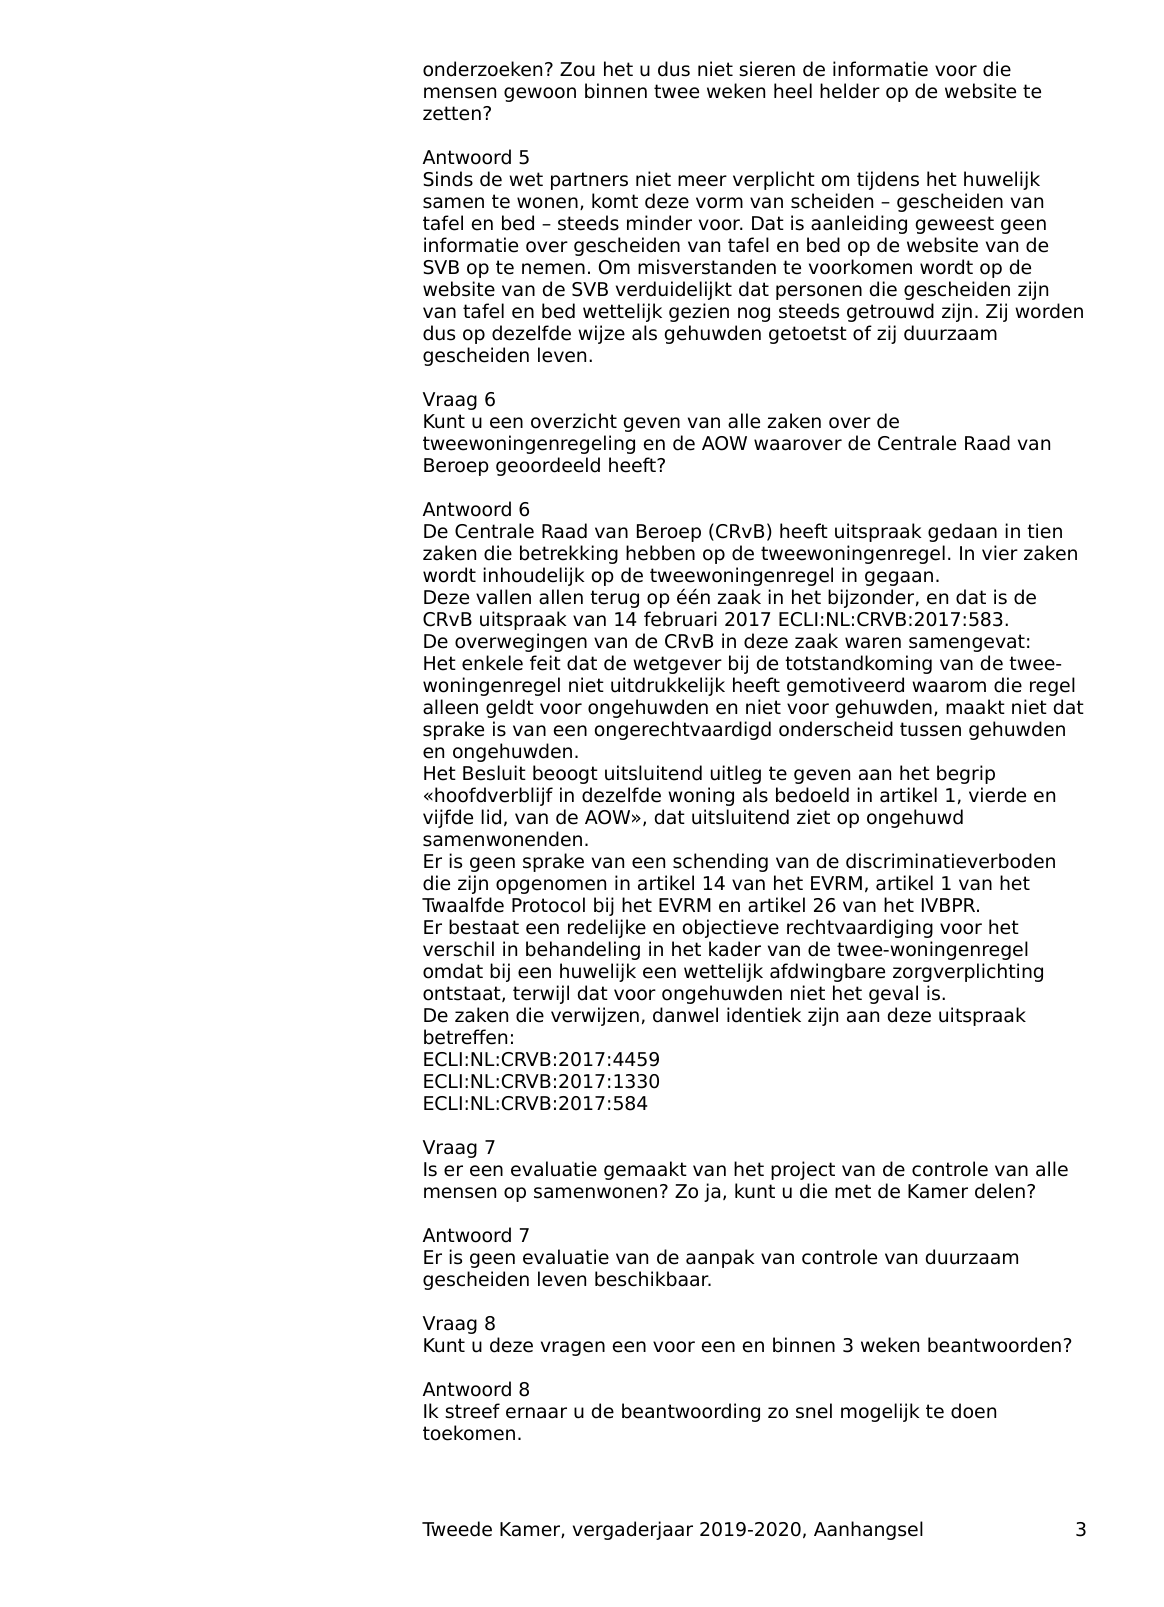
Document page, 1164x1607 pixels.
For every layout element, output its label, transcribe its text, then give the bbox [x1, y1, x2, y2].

text Vraag 6 [422, 389, 1087, 411]
text De zaken die verwijzen, danwel identiek zijn aan deze uitspraak betreffen: [422, 1005, 1087, 1049]
text Kunt u deze vragen een voor een en binnen 3 weken beantwoorden? [422, 1335, 1087, 1357]
text Antwoord 5 [422, 147, 1087, 169]
text ECLI:NL:CRVB:2017:4459 [422, 1049, 1087, 1071]
text Vraag 7 [422, 1137, 1087, 1159]
text De overwegingen van de CRvB in deze zaak waren samengevat: [422, 631, 1087, 653]
text ECLI:NL:CRVB:2017:1330 [422, 1071, 1087, 1093]
text Er is geen sprake van een schending van de discriminatieverboden die zijn opgenomen in artikel 14 van het EVRM, artikel 1 van het Twaalfde Protocol bij het EVRM en artikel 26 van het IVBPR. [422, 851, 1087, 917]
text Er bestaat een redelijke en objectieve rechtvaardiging voor het verschil in behandeling in het kader van de twee-woningenregel omdat bij een huwelijk een wettelijk afdwingbare zorgverplichting ontstaat, terwijl dat voor ongehuwden niet het geval is. [422, 917, 1087, 1005]
text Antwoord 6 [422, 499, 1087, 521]
text Er is geen evaluatie van de aanpak van controle van duurzaam gescheiden leven beschikbaar. [422, 1247, 1087, 1291]
text Antwoord 7 [422, 1225, 1087, 1247]
text De Centrale Raad van Beroep (CRvB) heeft uitspraak gedaan in tien zaken die betrekking hebben op de tweewoningenregel. In vier zaken wordt inhoudelijk op de tweewoningenregel in gegaan. [422, 521, 1087, 587]
text Het enkele feit dat de wetgever bij de totstandkoming van de twee-woningenregel niet uitdrukkelijk heeft gemotiveerd waarom die regel alleen geldt voor ongehuwden en niet voor gehuwden, maakt niet dat sprake is van een ongerechtvaardigd onderscheid tussen gehuwden en ongehuwden. [422, 653, 1087, 763]
text Kunt u een overzicht geven van alle zaken over de tweewoningenregeling en de AOW waarover de Centrale Raad van Beroep geoordeeld heeft? [422, 411, 1087, 477]
text Vraag 8 [422, 1313, 1087, 1335]
text Is er een evaluatie gemaakt van het project van de controle van alle mensen op samenwonen? Zo ja, kunt u die met de Kamer delen? [422, 1159, 1087, 1203]
text ECLI:NL:CRVB:2017:584 [422, 1093, 1087, 1115]
text Antwoord 8 [422, 1379, 1087, 1401]
text onderzoeken? Zou het u dus niet sieren de informatie voor die mensen gewoon binnen twee weken heel helder op de website te zetten? [422, 59, 1087, 125]
text Sinds de wet partners niet meer verplicht om tijdens het huwelijk samen te wonen, komt deze vorm van scheiden – gescheiden van tafel en bed – steeds minder voor. Dat is aanleiding geweest geen informatie over gescheiden van tafel en bed op de website van de SVB op te nemen. Om misverstanden te voorkomen wordt op de website van de SVB verduidelijkt dat personen die gescheiden zijn van tafel en bed wettelijk gezien nog steeds getrouwd zijn. Zij worden dus op dezelfde wijze als gehuwden getoetst of zij duurzaam gescheiden leven. [422, 169, 1087, 367]
text Deze vallen allen terug op één zaak in het bijzonder, en dat is de CRvB uitspraak van 14 februari 2017 ECLI:NL:CRVB:2017:583. [422, 587, 1087, 631]
text Ik streef ernaar u de beantwoording zo snel mogelijk te doen toekomen. [422, 1401, 1087, 1445]
text Het Besluit beoogt uitsluitend uitleg te geven aan het begrip «hoofdverblijf in dezelfde woning als bedoeld in artikel 1, vierde en vijfde lid, van de AOW», dat uitsluitend ziet op ongehuwd samenwonenden. [422, 763, 1087, 851]
